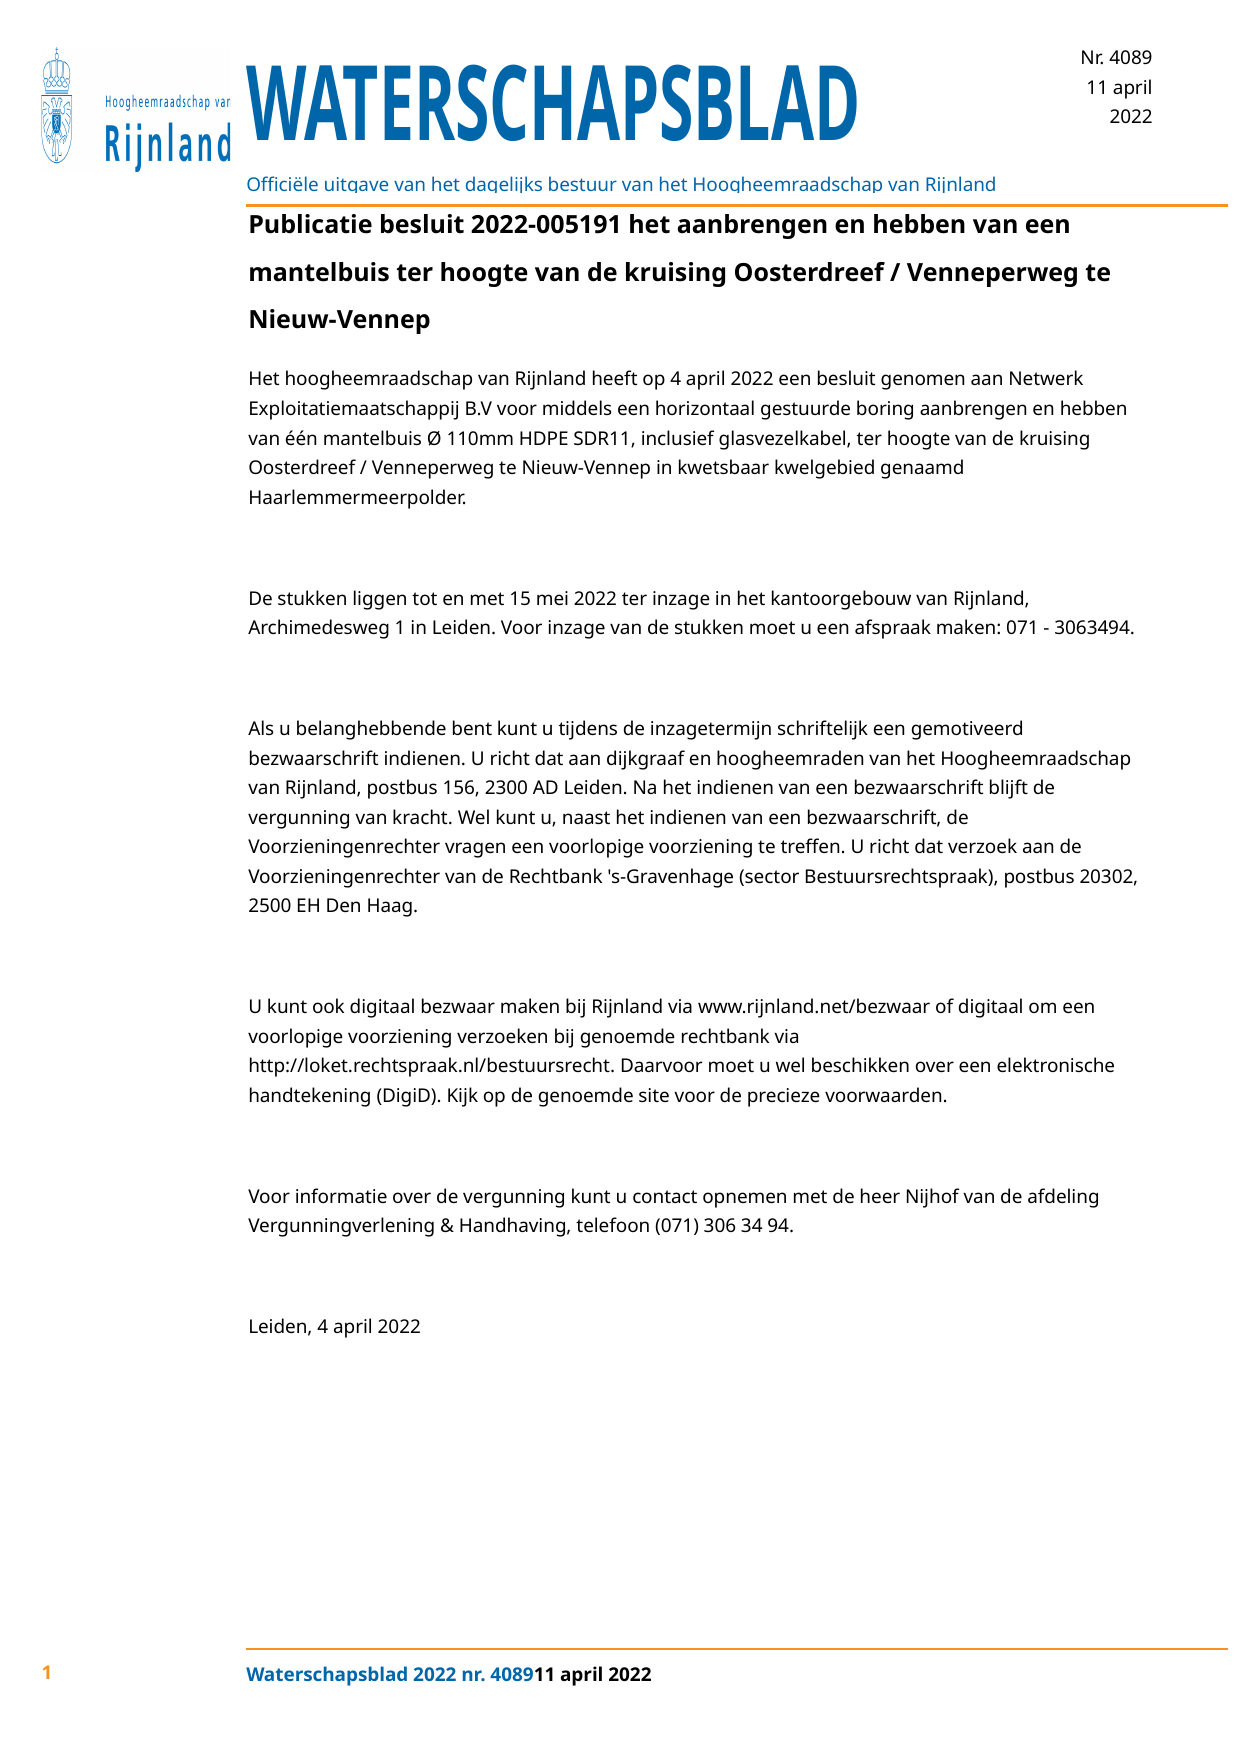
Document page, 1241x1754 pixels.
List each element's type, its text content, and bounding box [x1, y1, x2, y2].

text Als u belanghebbende bent kunt u tijdens de inzagetermijn schriftelijk een gemotiveerd bezwaarschrift indienen. U richt dat aan dijkgraaf en hoogheemraden van het Hoogheemraadschap van Rijnland, postbus 156, 2300 AD Leiden. Na het indienen van een bezwaarschrift blijft de vergunning van kracht. Wel kunt u, naast het indienen van een bezwaarschrift, de Voorzieningenrechter vragen een voorlopige voorziening te treffen. U richt dat verzoek aan de Voorzieningenrechter van de Rechtbank 's-Gravenhage (sector Bestuursrechtspraak), postbus 20302, 2500 EH Den Haag. [248, 715, 1152, 918]
text De stukken liggen tot en met 15 mei 2022 ter inzage in het kantoorgebouw van Rijnland, Archimedesweg 1 in Leiden. Voor inzage van de stukken moet u een afspraak maken: 071 - 3063494. [248, 585, 1152, 640]
text U kunt ook digitaal bezwaar maken bij Rijnland via www.rijnland.net/bezwaar of digitaal om een voorlopige voorziening verzoeken bij genoemde rechtbank via http://loket.rechtspraak.nl/bestuursrecht. Daarvoor moet u wel beschikken over een elektronische handtekening (DigiD). Kijk op de genoemde site voor de precieze voorwaarden. [248, 993, 1152, 1108]
text Leiden, 4 april 2022 [248, 1313, 1152, 1339]
text Voor informatie over de vergunning kunt u contact opnemen met de heer Nijhof van de afdeling Vergunningverlening & Handhaving, telefoon (071) 306 34 94. [248, 1183, 1152, 1238]
text Het hoogheemraadschap van Rijnland heeft op 4 april 2022 een besluit genomen aan Netwerk Exploitatiemaatschappij B.V voor middels een horizontaal gestuurde boring aanbrengen en hebben van één mantelbuis Ø 110mm HDPE SDR11, inclusief glasvezelkabel, ter hoogte van de kruising Oosterdreef / Venneperweg te Nieuw-Vennep in kwetsbaar kwelgebied genaamd Haarlemmermeerpolder. [248, 366, 1152, 509]
text Publicatie besluit 2022-005191 het aanbrengen en hebben van een mantelbuis ter hoogte van de kruising Oosterdreef / Venneperweg te Nieuw-Vennep [248, 207, 1152, 336]
picture [41, 47, 231, 172]
